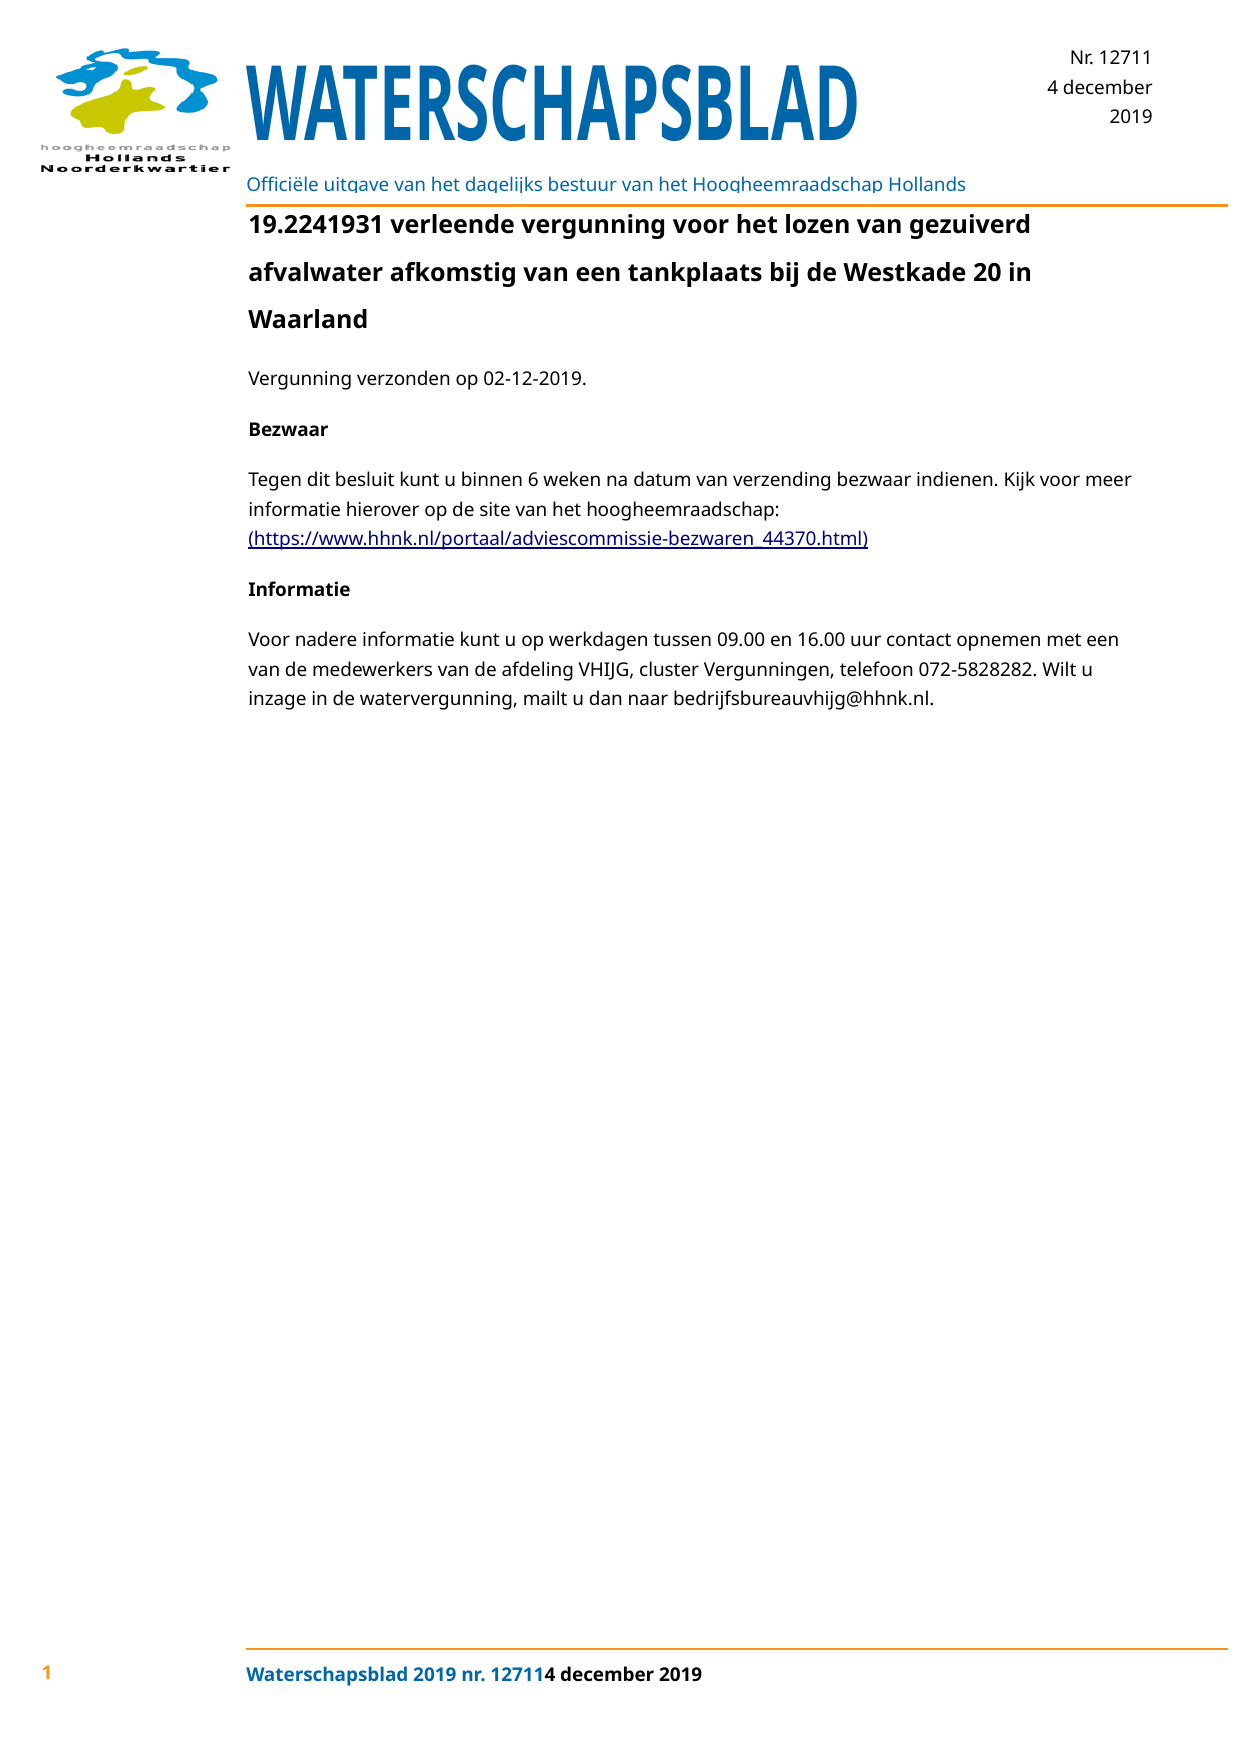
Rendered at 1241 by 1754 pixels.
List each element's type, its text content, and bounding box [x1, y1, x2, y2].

picture [41, 47, 231, 172]
text Informatie [248, 576, 1152, 602]
text Vergunning verzonden op 02-12-2019. [248, 366, 1152, 391]
text 19.2241931 verleende vergunning voor het lozen van gezuiverd afvalwater afkomstig van een tankplaats bij de Westkade 20 in Waarland [248, 207, 1152, 336]
text Bezwaar [248, 416, 1152, 442]
text Voor nadere informatie kunt u op werkdagen tussen 09.00 en 16.00 uur contact opnemen met een van de medewerkers van de afdeling VHIJG, cluster Vergunningen, telefoon 072-5828282. Wilt u inzage in de watervergunning, mailt u dan naar bedrijfsbureauvhijg@hhnk.nl. [248, 626, 1152, 711]
text Tegen dit besluit kunt u binnen 6 weken na datum van verzending bezwaar indienen. Kijk voor meer informatie hierover op de site van het hoogheemraadschap: (https://www.hhnk.nl/portaal/adviescommissie-bezwaren_44370.html) [248, 466, 1152, 551]
